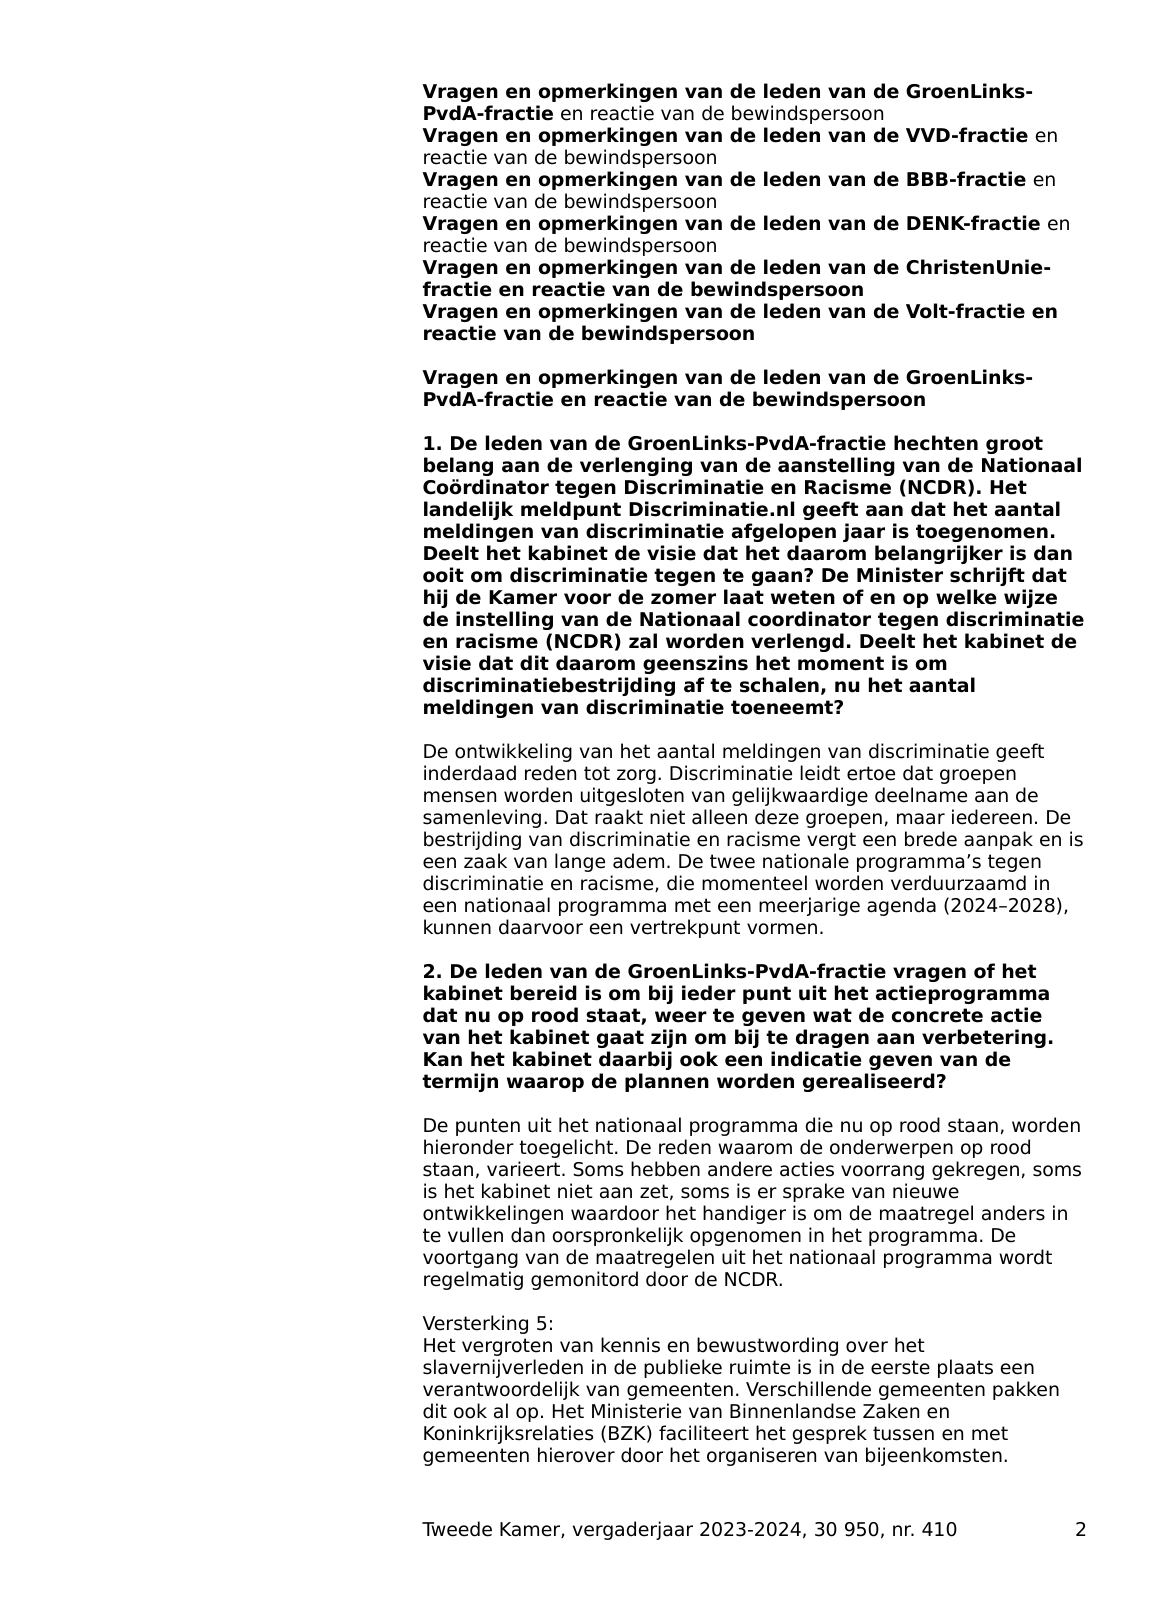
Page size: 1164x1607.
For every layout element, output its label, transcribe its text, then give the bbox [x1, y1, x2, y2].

text Vragen en opmerkingen van de leden van de GroenLinks-PvdA-fractie en reactie van de bewindspersoon [422, 81, 1087, 125]
text Versterking 5: [422, 1313, 1087, 1335]
text Vragen en opmerkingen van de leden van de ChristenUnie-fractie en reactie van de bewindspersoon [422, 257, 1087, 301]
text Vragen en opmerkingen van de leden van de Volt-fractie en reactie van de bewindspersoon [422, 301, 1087, 345]
text De ontwikkeling van het aantal meldingen van discriminatie geeft inderdaad reden tot zorg. Discriminatie leidt ertoe dat groepen mensen worden uitgesloten van gelijkwaardige deelname aan de samenleving. Dat raakt niet alleen deze groepen, maar iedereen. De bestrijding van discriminatie en racisme vergt een brede aanpak en is een zaak van lange adem. De twee nationale programma’s tegen discriminatie en racisme, die momenteel worden verduurzaamd in een nationaal programma met een meerjarige agenda (2024–2028), kunnen daarvoor een vertrekpunt vormen. [422, 741, 1087, 939]
text Vragen en opmerkingen van de leden van de BBB-fractie en reactie van de bewindspersoon [422, 169, 1087, 213]
subtitle Vragen en opmerkingen van de leden van de GroenLinks-PvdA-fractie en reactie van de bewindspersoon [422, 367, 1087, 411]
text 2. De leden van de GroenLinks-PvdA-fractie vragen of het kabinet bereid is om bij ieder punt uit het actieprogramma dat nu op rood staat, weer te geven wat de concrete actie van het kabinet gaat zijn om bij te dragen aan verbetering. Kan het kabinet daarbij ook een indicatie geven van de termijn waarop de plannen worden gerealiseerd? [422, 961, 1087, 1093]
text Vragen en opmerkingen van de leden van de DENK-fractie en reactie van de bewindspersoon [422, 213, 1087, 257]
text 1. De leden van de GroenLinks-PvdA-fractie hechten groot belang aan de verlenging van de aanstelling van de Nationaal Coördinator tegen Discriminatie en Racisme (NCDR). Het landelijk meldpunt Discriminatie.nl geeft aan dat het aantal meldingen van discriminatie afgelopen jaar is toegenomen. Deelt het kabinet de visie dat het daarom belangrijker is dan ooit om discriminatie tegen te gaan? De Minister schrijft dat hij de Kamer voor de zomer laat weten of en op welke wijze de instelling van de Nationaal coordinator tegen discriminatie en racisme (NCDR) zal worden verlengd. Deelt het kabinet de visie dat dit daarom geenszins het moment is om discriminatiebestrijding af te schalen, nu het aantal meldingen van discriminatie toeneemt? [422, 433, 1087, 719]
text De punten uit het nationaal programma die nu op rood staan, worden hieronder toegelicht. De reden waarom de onderwerpen op rood staan, varieert. Soms hebben andere acties voorrang gekregen, soms is het kabinet niet aan zet, soms is er sprake van nieuwe ontwikkelingen waardoor het handiger is om de maatregel anders in te vullen dan oorspronkelijk opgenomen in het programma. De voortgang van de maatregelen uit het nationaal programma wordt regelmatig gemonitord door de NCDR. [422, 1115, 1087, 1291]
text Het vergroten van kennis en bewustwording over het slavernijverleden in de publieke ruimte is in de eerste plaats een verantwoordelijk van gemeenten. Verschillende gemeenten pakken dit ook al op. Het Ministerie van Binnenlandse Zaken en Koninkrijksrelaties (BZK) faciliteert het gesprek tussen en met gemeenten hierover door het organiseren van bijeenkomsten. [422, 1335, 1087, 1467]
text Vragen en opmerkingen van de leden van de VVD-fractie en reactie van de bewindspersoon [422, 125, 1087, 169]
